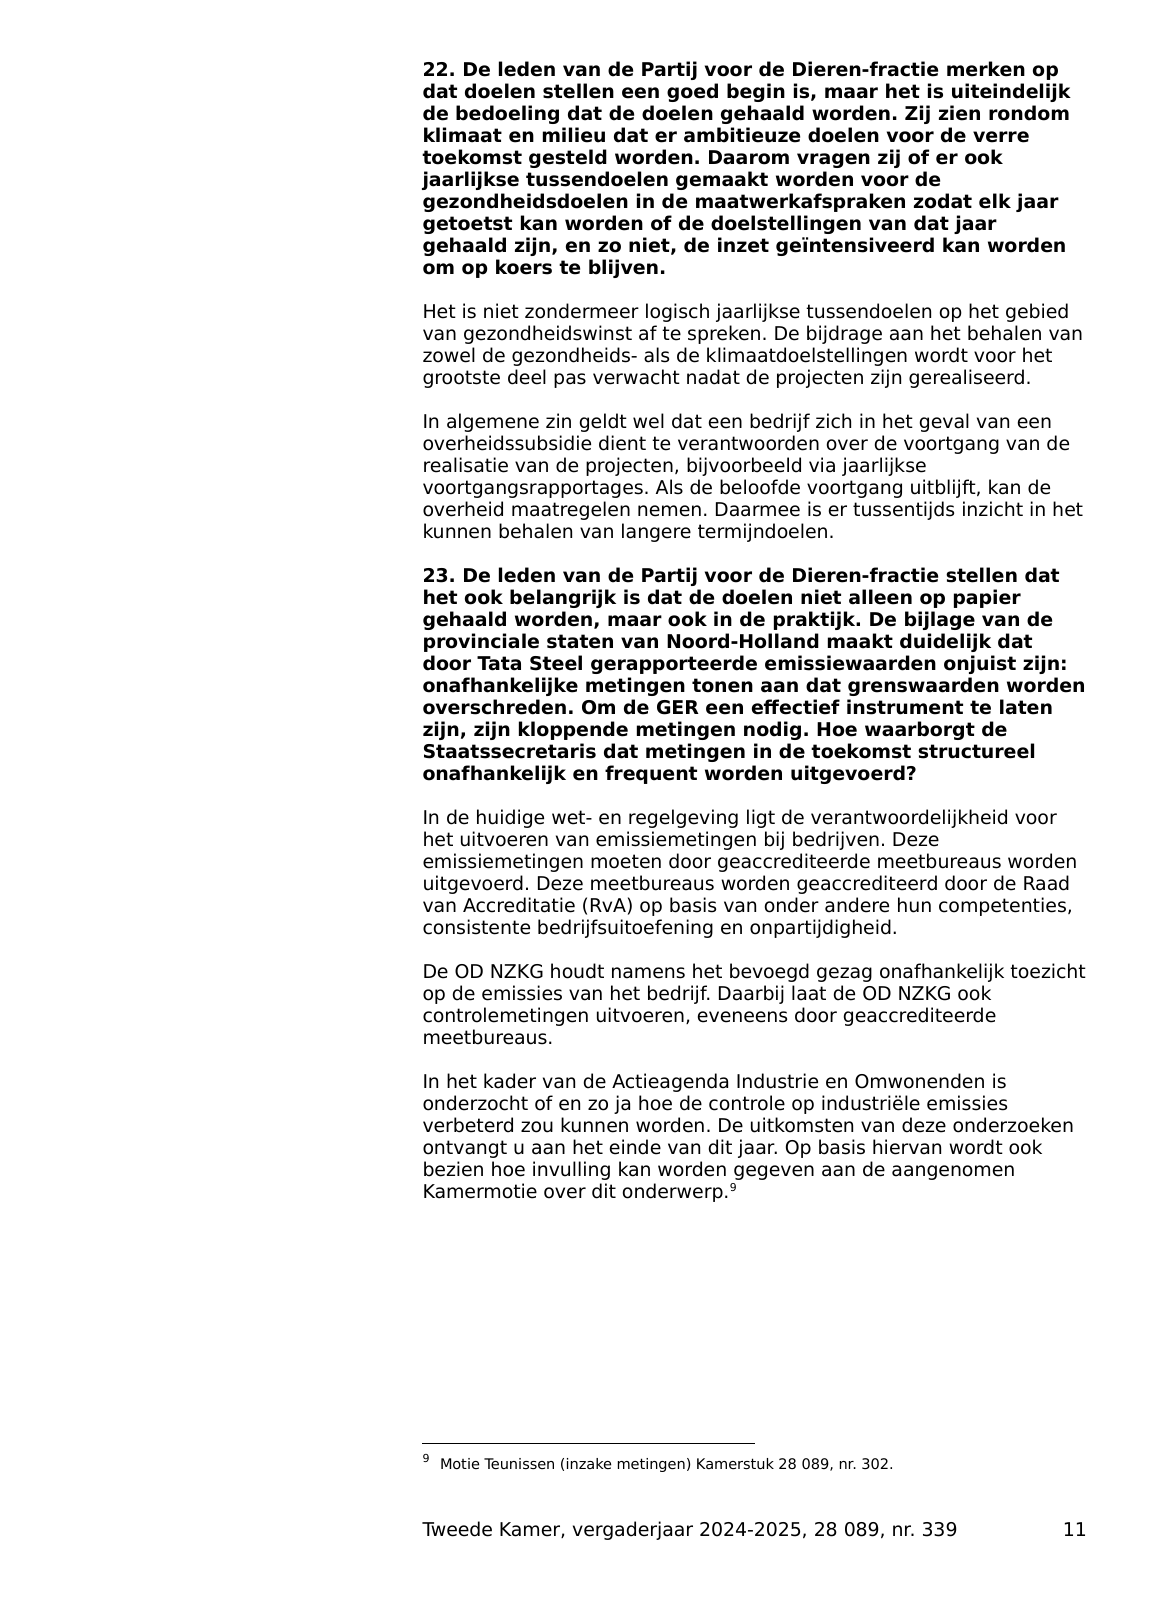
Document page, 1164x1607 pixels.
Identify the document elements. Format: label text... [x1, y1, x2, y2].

text In de huidige wet- en regelgeving ligt de verantwoordelijkheid voor het uitvoeren van emissiemetingen bij bedrijven. Deze emissiemetingen moeten door geaccrediteerde meetbureaus worden uitgevoerd. Deze meetbureaus worden geaccrediteerd door de Raad van Accreditatie (RvA) op basis van onder andere hun competenties, consistente bedrijfsuitoefening en onpartijdigheid. [422, 807, 1087, 939]
text In het kader van de Actieagenda Industrie en Omwonenden is onderzocht of en zo ja hoe de controle op industriële emissies verbeterd zou kunnen worden. De uitkomsten van deze onderzoeken ontvangt u aan het einde van dit jaar. Op basis hiervan wordt ook bezien hoe invulling kan worden gegeven aan de aangenomen Kamermotie over dit onderwerp. [422, 1071, 1087, 1203]
text Motie Teunissen (inzake metingen) Kamerstuk 28 089, nr. 302. [422, 1452, 1087, 1474]
text In algemene zin geldt wel dat een bedrijf zich in het geval van een overheidssubsidie dient te verantwoorden over de voortgang van de realisatie van de projecten, bijvoorbeeld via jaarlijkse voortgangsrapportages. Als de beloofde voortgang uitblijft, kan de overheid maatregelen nemen. Daarmee is er tussentijds inzicht in het kunnen behalen van langere termijndoelen. [422, 411, 1087, 543]
text Het is niet zondermeer logisch jaarlijkse tussendoelen op het gebied van gezondheidswinst af te spreken. De bijdrage aan het behalen van zowel de gezondheids- als de klimaatdoelstellingen wordt voor het grootste deel pas verwacht nadat de projecten zijn gerealiseerd. [422, 301, 1087, 389]
text De OD NZKG houdt namens het bevoegd gezag onafhankelijk toezicht op de emissies van het bedrijf. Daarbij laat de OD NZKG ook controlemetingen uitvoeren, eveneens door geaccrediteerde meetbureaus. [422, 961, 1087, 1049]
subtitle 23. De leden van de Partij voor de Dieren-fractie stellen dat het ook belangrijk is dat de doelen niet alleen op papier gehaald worden, maar ook in de praktijk. De bijlage van de provinciale staten van Noord-Holland maakt duidelijk dat door Tata Steel gerapporteerde emissiewaarden onjuist zijn: onafhankelijke metingen tonen aan dat grenswaarden worden overschreden. Om de GER een effectief instrument te laten zijn, zijn kloppende metingen nodig. Hoe waarborgt de Staatssecretaris dat metingen in de toekomst structureel onafhankelijk en frequent worden uitgevoerd? [422, 565, 1087, 785]
subtitle 22. De leden van de Partij voor de Dieren-fractie merken op dat doelen stellen een goed begin is, maar het is uiteindelijk de bedoeling dat de doelen gehaald worden. Zij zien rondom klimaat en milieu dat er ambitieuze doelen voor de verre toekomst gesteld worden. Daarom vragen zij of er ook jaarlijkse tussendoelen gemaakt worden voor de gezondheidsdoelen in de maatwerkafspraken zodat elk jaar getoetst kan worden of de doelstellingen van dat jaar gehaald zijn, en zo niet, de inzet geïntensiveerd kan worden om op koers te blijven. [422, 59, 1087, 279]
